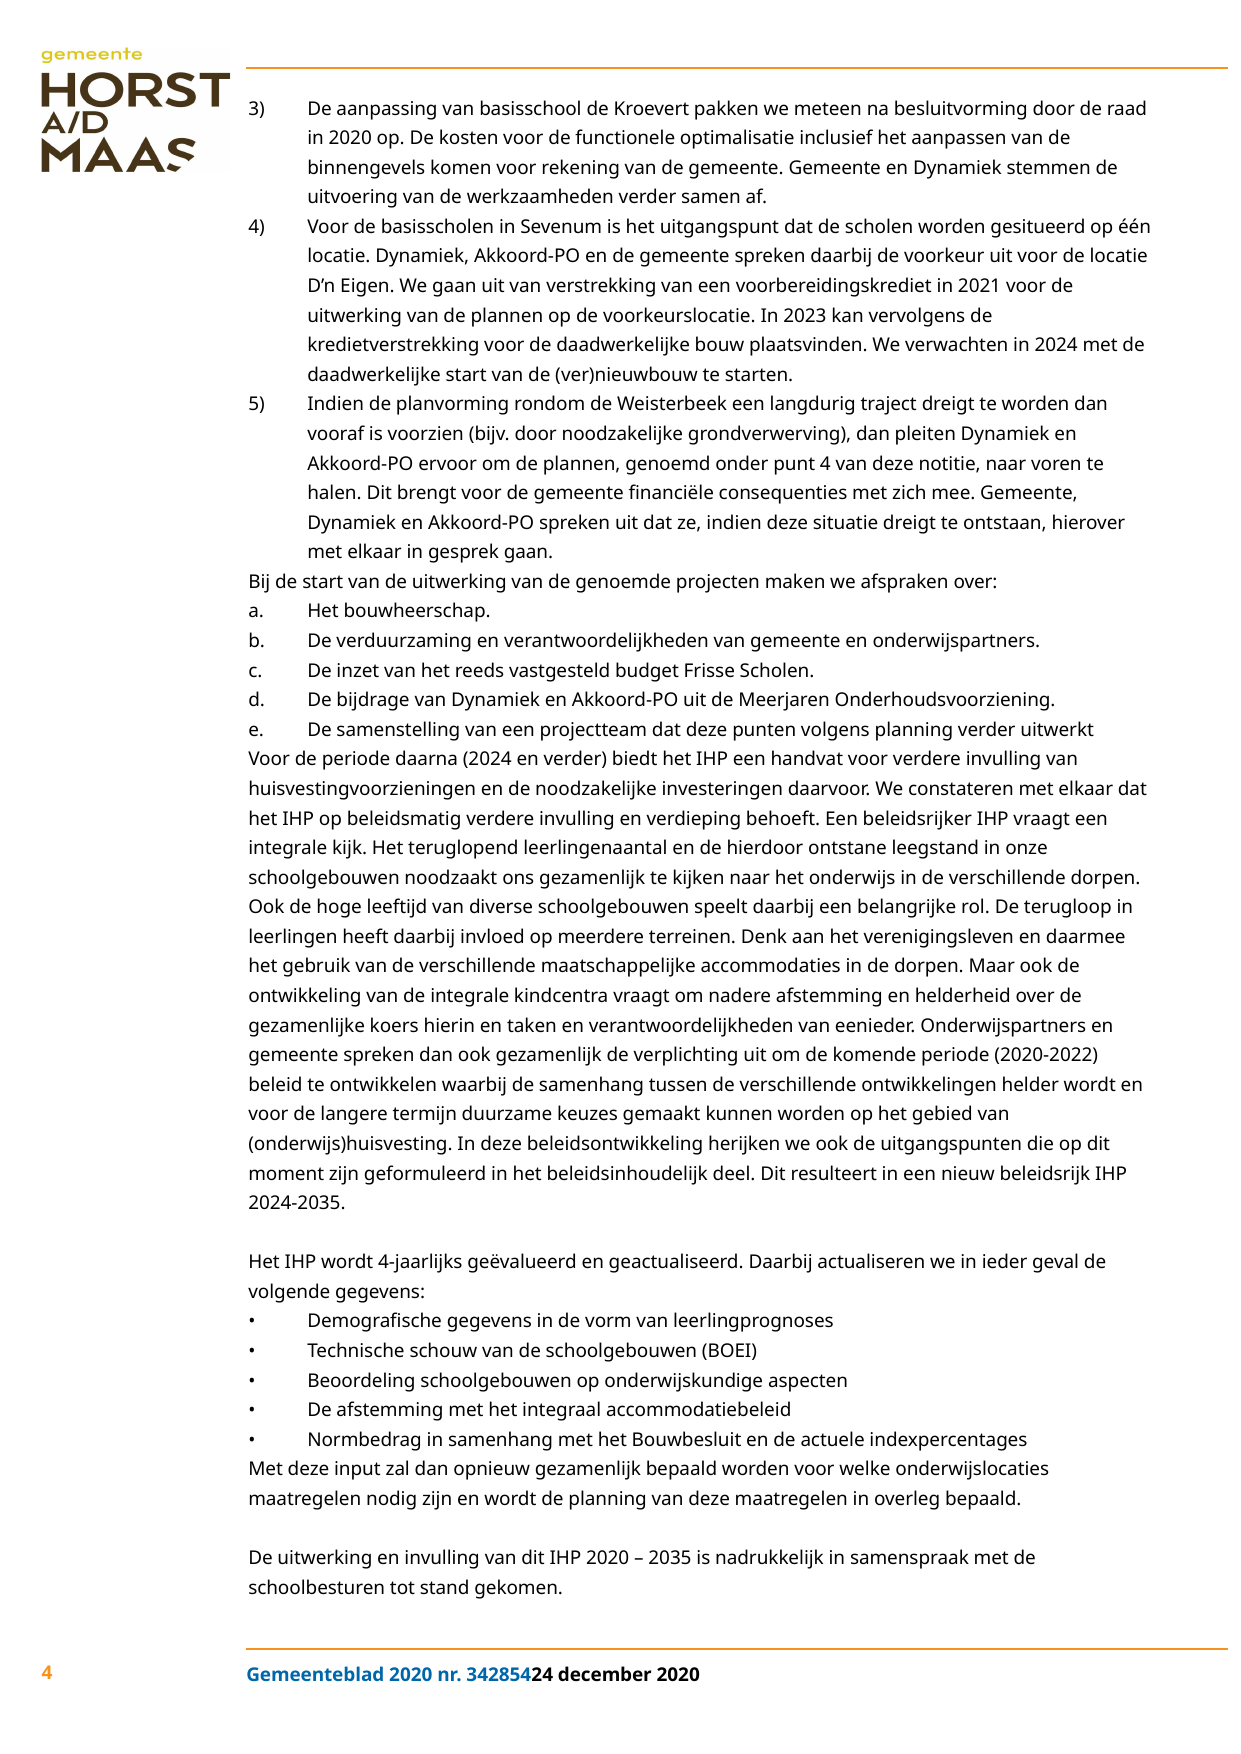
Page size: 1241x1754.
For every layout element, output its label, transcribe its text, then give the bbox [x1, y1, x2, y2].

list De bijdrage van Dynamiek en Akkoord-PO uit de Meerjaren Onderhoudsvoorziening. [248, 686, 1152, 712]
list Indien de planvorming rondom de Weisterbeek een langdurig traject dreigt te worden dan vooraf is voorzien (bijv. door noodzakelijke grondverwerving), dan pleiten Dynamiek en Akkoord-PO ervoor om de plannen, genoemd onder punt 4 van deze notitie, naar voren te halen. Dit brengt voor de gemeente financiële consequenties met zich mee. Gemeente, Dynamiek en Akkoord-PO spreken uit dat ze, indien deze situatie dreigt te ontstaan, hierover met elkaar in gesprek gaan. [248, 391, 1152, 564]
list Voor de basisscholen in Sevenum is het uitgangspunt dat de scholen worden gesitueerd op één locatie. Dynamiek, Akkoord-PO en de gemeente spreken daarbij de voorkeur uit voor de locatie D’n Eigen. We gaan uit van verstrekking van een voorbereidingskrediet in 2021 voor de uitwerking van de plannen op de voorkeurslocatie. In 2023 kan vervolgens de kredietverstrekking voor de daadwerkelijke bouw plaatsvinden. We verwachten in 2024 met de daadwerkelijke start van de (ver)nieuwbouw te starten. [248, 213, 1152, 387]
list Het bouwheerschap. [248, 598, 1152, 623]
picture [41, 47, 231, 172]
text De uitwerking en invulling van dit IHP 2020 – 2035 is nadrukkelijk in samenspraak met de schoolbesturen tot stand gekomen. [248, 1544, 1152, 1600]
text Het IHP wordt 4-jaarlijks geëvalueerd en geactualiseerd. Daarbij actualiseren we in ieder geval de volgende gegevens: [248, 1248, 1152, 1304]
list De inzet van het reeds vastgesteld budget Frisse Scholen. [248, 657, 1152, 683]
list Demografische gegevens in de vorm van leerlingprognoses [248, 1308, 1152, 1333]
text Voor de periode daarna (2024 en verder) biedt het IHP een handvat voor verdere invulling van huisvestingvoorzieningen en de noodzakelijke investeringen daarvoor. We constateren met elkaar dat het IHP op beleidsmatig verdere invulling en verdieping behoeft. Een beleidsrijker IHP vraagt een integrale kijk. Het teruglopend leerlingenaantal en de hierdoor ontstane leegstand in onze schoolgebouwen noodzaakt ons gezamenlijk te kijken naar het onderwijs in de verschillende dorpen. Ook de hoge leeftijd van diverse schoolgebouwen speelt daarbij een belangrijke rol. De terugloop in leerlingen heeft daarbij invloed op meerdere terreinen. Denk aan het verenigingsleven en daarmee het gebruik van de verschillende maatschappelijke accommodaties in de dorpen. Maar ook de ontwikkeling van de integrale kindcentra vraagt om nadere afstemming en helderheid over de gezamenlijke koers hierin en taken en verantwoordelijkheden van eenieder. Onderwijspartners en gemeente spreken dan ook gezamenlijk de verplichting uit om de komende periode (2020-2022) beleid te ontwikkelen waarbij de samenhang tussen de verschillende ontwikkelingen helder wordt en voor de langere termijn duurzame keuzes gemaakt kunnen worden op het gebied van (onderwijs)huisvesting. In deze beleidsontwikkeling herijken we ook de uitgangspunten die op dit moment zijn geformuleerd in het beleidsinhoudelijk deel. Dit resulteert in een nieuw beleidsrijk IHP 2024-2035. [248, 746, 1152, 1215]
list Beoordeling schoolgebouwen op onderwijskundige aspecten [248, 1367, 1152, 1393]
list Normbedrag in samenhang met het Bouwbesluit en de actuele indexpercentages [248, 1426, 1152, 1452]
list De verduurzaming en verantwoordelijkheden van gemeente en onderwijspartners. [248, 627, 1152, 653]
list Technische schouw van de schoolgebouwen (BOEI) [248, 1337, 1152, 1363]
text Bij de start van de uitwerking van de genoemde projecten maken we afspraken over: [248, 568, 1152, 594]
list De aanpassing van basisschool de Kroevert pakken we meteen na besluitvorming door de raad in 2020 op. De kosten voor de functionele optimalisatie inclusief het aanpassen van de binnengevels komen voor rekening van de gemeente. Gemeente en Dynamiek stemmen de uitvoering van de werkzaamheden verder samen af. [248, 95, 1152, 209]
text Met deze input zal dan opnieuw gezamenlijk bepaald worden voor welke onderwijslocaties maatregelen nodig zijn en wordt de planning van deze maatregelen in overleg bepaald. [248, 1456, 1152, 1511]
list De samenstelling van een projectteam dat deze punten volgens planning verder uitwerkt [248, 716, 1152, 742]
list De afstemming met het integraal accommodatiebeleid [248, 1396, 1152, 1422]
